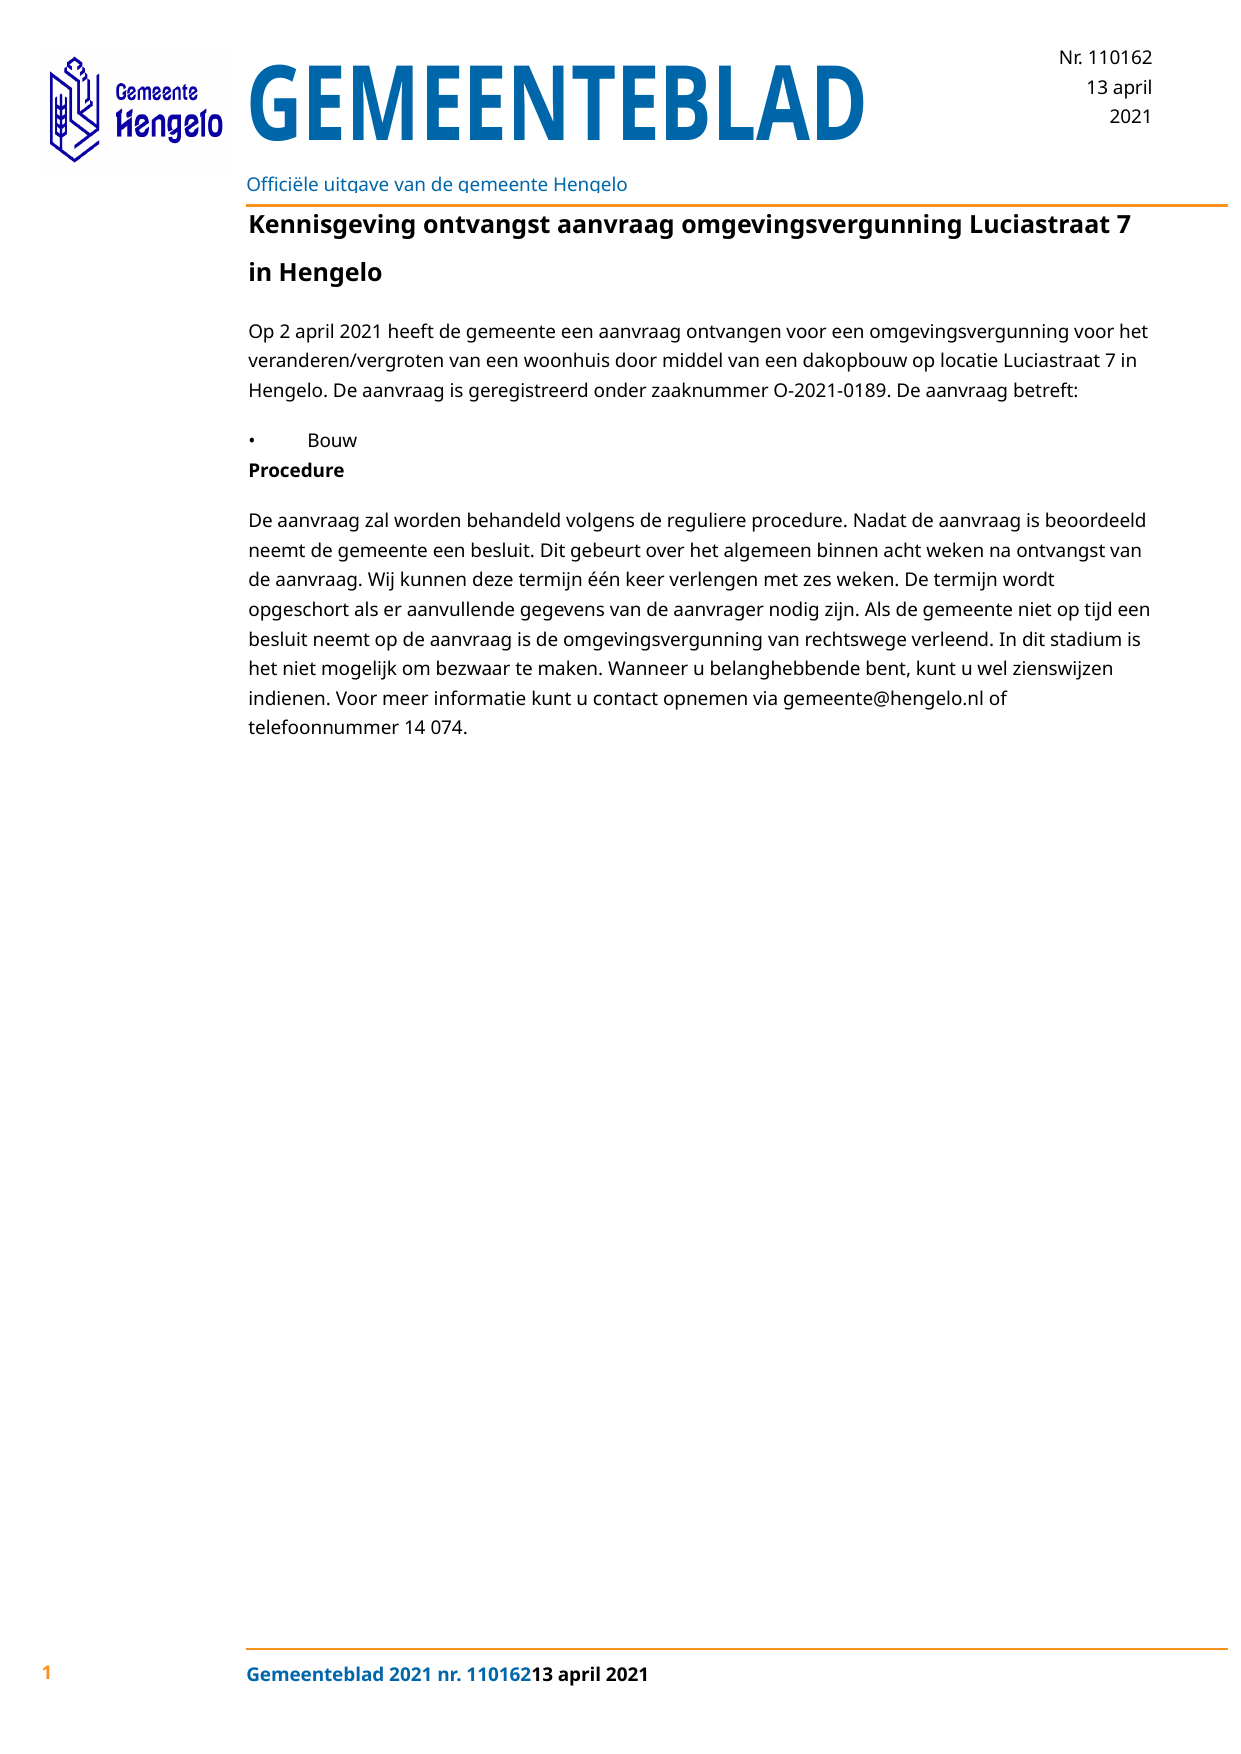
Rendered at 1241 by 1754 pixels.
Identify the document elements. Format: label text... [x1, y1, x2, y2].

text Kennisgeving ontvangst aanvraag omgevingsvergunning Luciastraat 7 in Hengelo [248, 207, 1152, 288]
text Procedure [248, 457, 1152, 483]
text De aanvraag zal worden behandeld volgens de reguliere procedure. Nadat de aanvraag is beoordeeld neemt de gemeente een besluit. Dit gebeurt over het algemeen binnen acht weken na ontvangst van de aanvraag. Wij kunnen deze termijn één keer verlengen met zes weken. De termijn wordt opgeschort als er aanvullende gegevens van de aanvrager nodig zijn. Als de gemeente niet op tijd een besluit neemt op de aanvraag is de omgevingsvergunning van rechtswege verleend. In dit stadium is het niet mogelijk om bezwaar te maken. Wanneer u belanghebbende bent, kunt u wel zienswijzen indienen. Voor meer informatie kunt u contact opnemen via gemeente@hengelo.nl of telefoonnummer 14 074. [248, 507, 1152, 740]
picture [41, 47, 231, 172]
list Bouw [248, 427, 1152, 453]
text Op 2 april 2021 heeft de gemeente een aanvraag ontvangen voor een omgevingsvergunning voor het veranderen/vergroten van een woonhuis door middel van een dakopbouw op locatie Luciastraat 7 in Hengelo. De aanvraag is geregistreerd onder zaaknummer O-2021-0189. De aanvraag betreft: [248, 318, 1152, 403]
